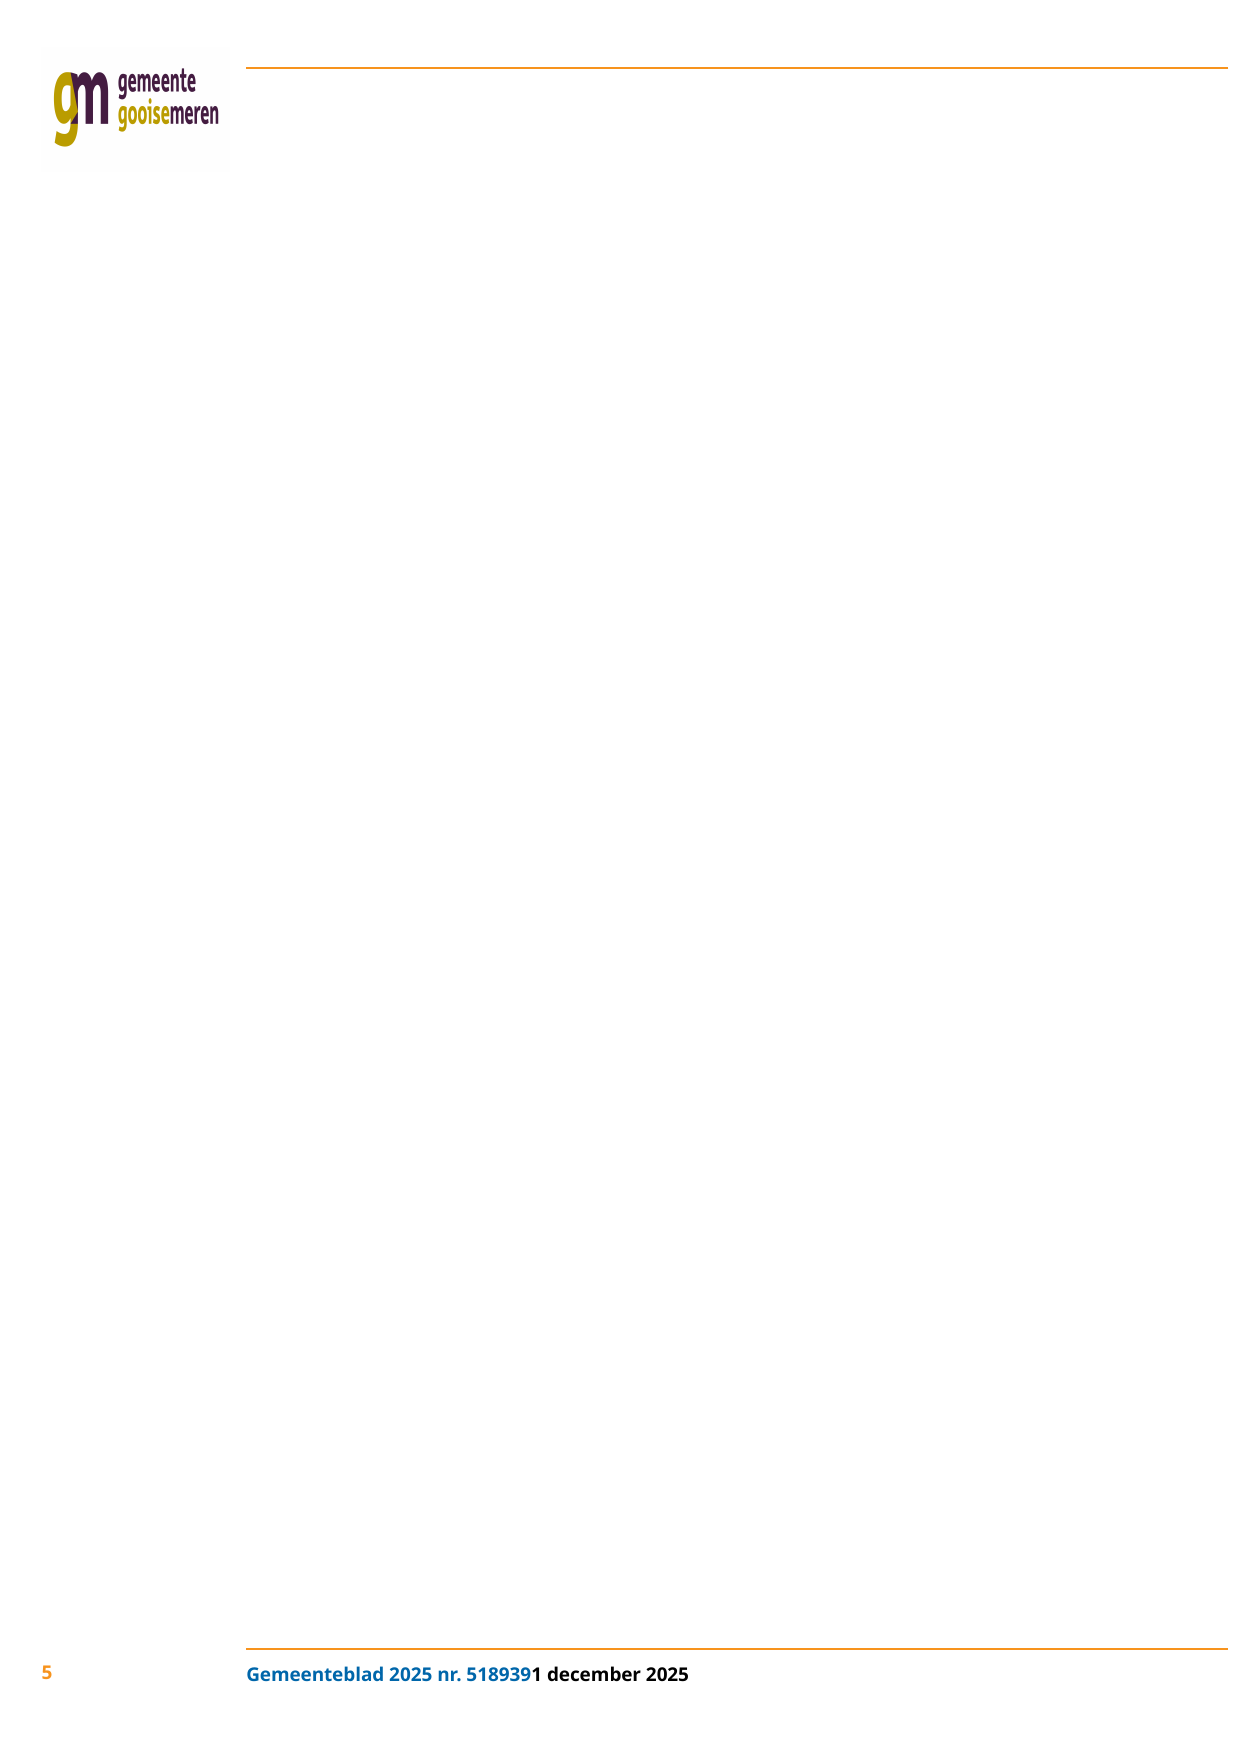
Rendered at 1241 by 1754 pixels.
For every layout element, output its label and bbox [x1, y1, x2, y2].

picture [41, 47, 231, 172]
